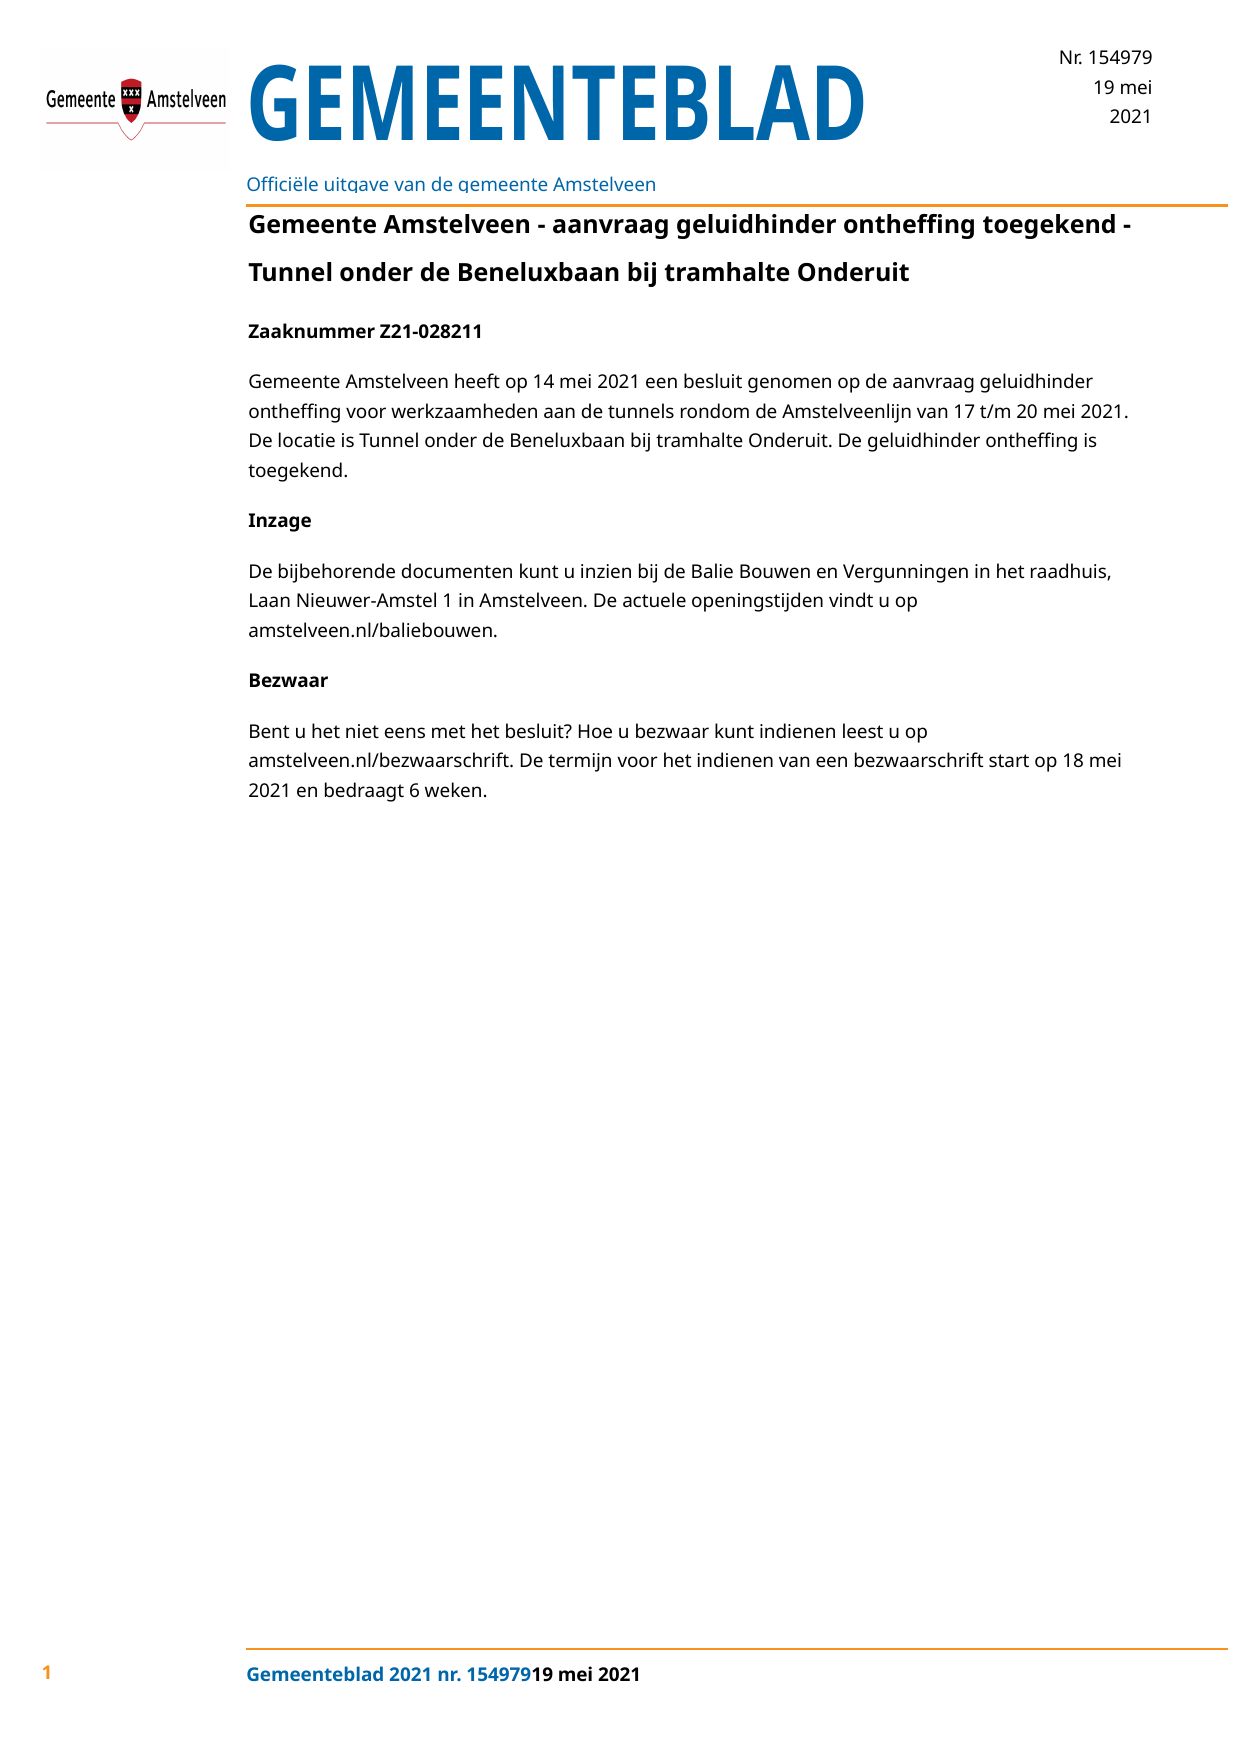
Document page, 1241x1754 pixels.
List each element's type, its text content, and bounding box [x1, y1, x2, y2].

text Bezwaar [248, 667, 1152, 693]
text Gemeente Amstelveen - aanvraag geluidhinder ontheffing toegekend - Tunnel onder de Beneluxbaan bij tramhalte Onderuit [248, 207, 1152, 288]
text Gemeente Amstelveen heeft op 14 mei 2021 een besluit genomen op de aanvraag geluidhinder ontheffing voor werkzaamheden aan de tunnels rondom de Amstelveenlijn van 17 t/m 20 mei 2021. De locatie is Tunnel onder de Beneluxbaan bij tramhalte Onderuit. De geluidhinder ontheffing is toegekend. [248, 368, 1152, 483]
text Bent u het niet eens met het besluit? Hoe u bezwaar kunt indienen leest u op amstelveen.nl/bezwaarschrift. De termijn voor het indienen van een bezwaarschrift start op 18 mei 2021 en bedraagt 6 weken. [248, 718, 1152, 803]
text Zaaknummer Z21-028211 [248, 318, 1152, 344]
text De bijbehorende documenten kunt u inzien bij de Balie Bouwen en Vergunningen in het raadhuis, Laan Nieuwer-Amstel 1 in Amstelveen. De actuele openingstijden vindt u op amstelveen.nl/baliebouwen. [248, 558, 1152, 643]
picture [41, 47, 231, 172]
text Inzage [248, 507, 1152, 533]
